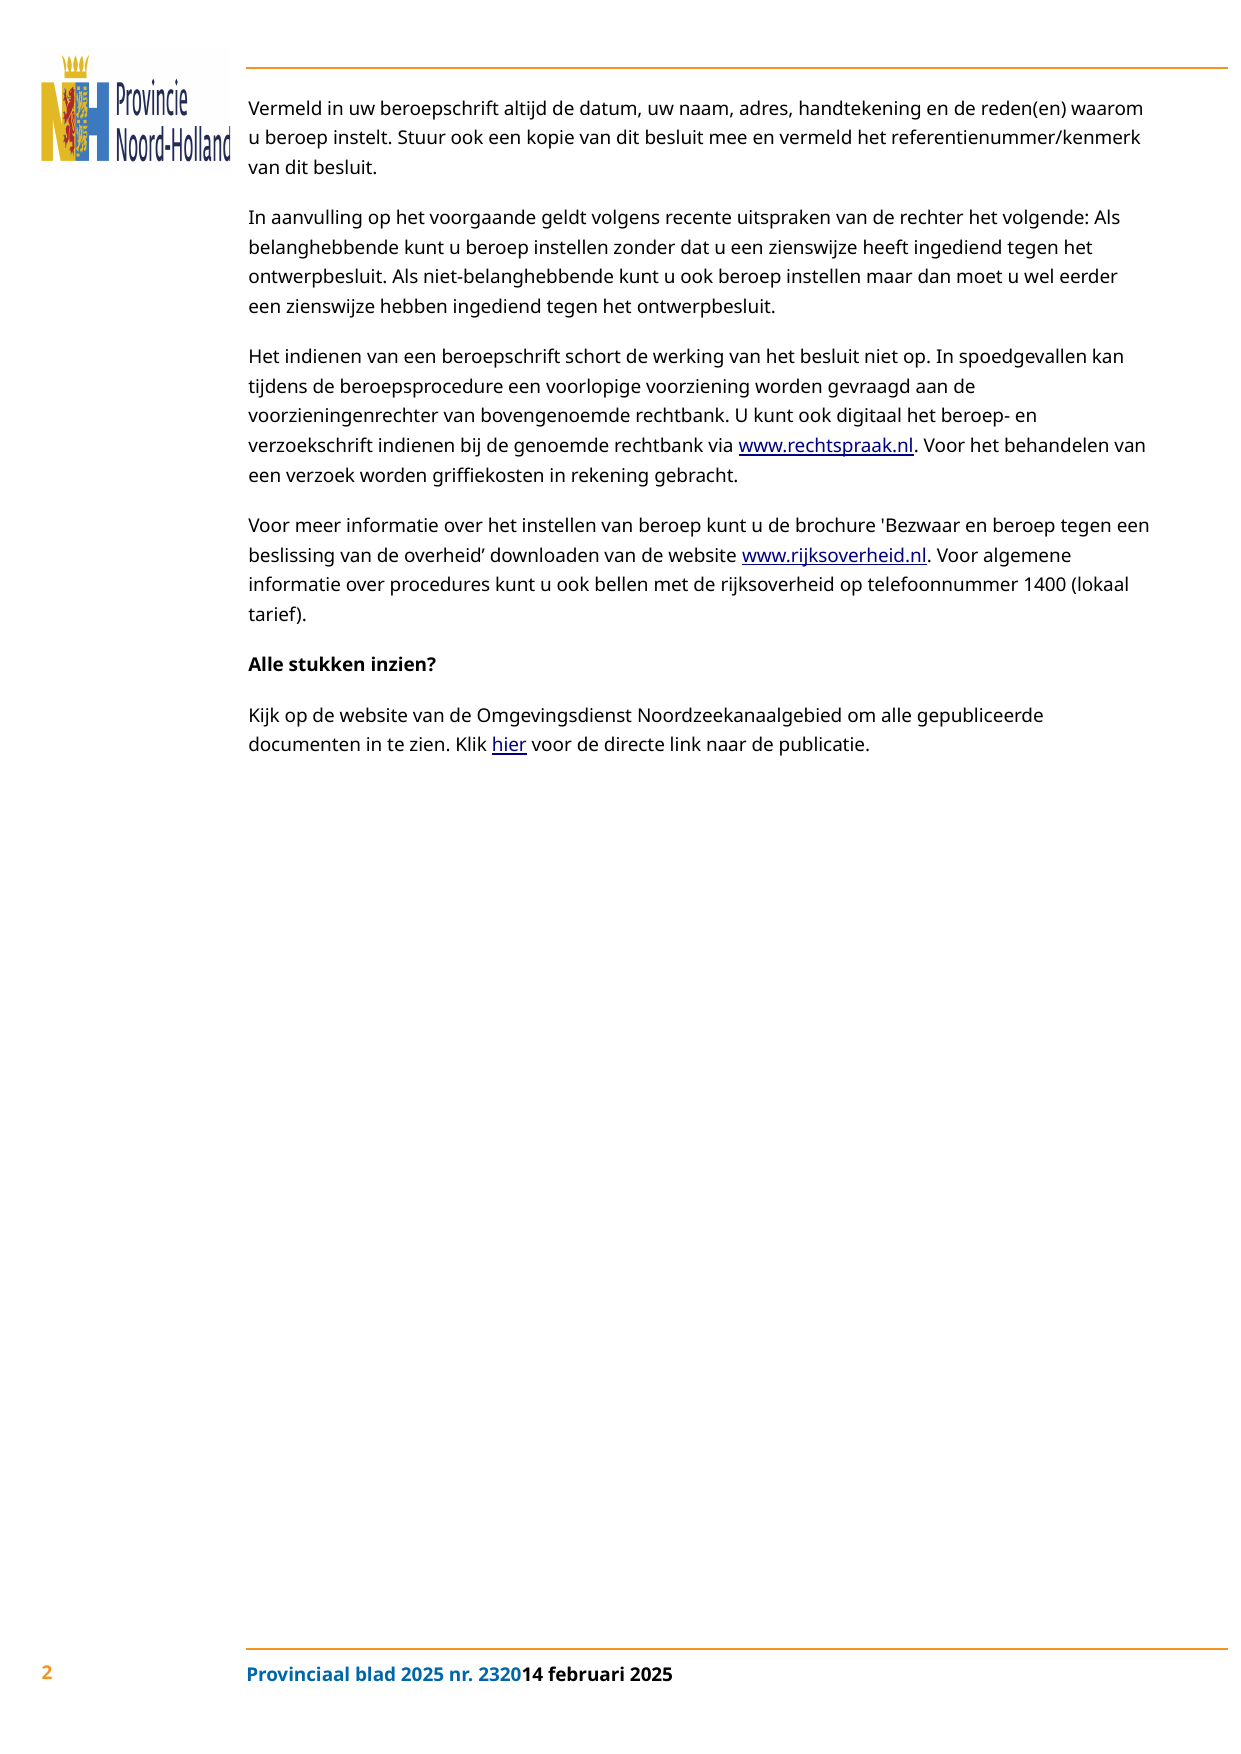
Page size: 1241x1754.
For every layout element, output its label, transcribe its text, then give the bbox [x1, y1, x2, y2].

text Kijk op de website van de Omgevingsdienst Noordzeekanaalgebied om alle gepubliceerde documenten in te zien. Klik hier voor de directe link naar de publicatie. [248, 702, 1152, 757]
text Vermeld in uw beroepschrift altijd de datum, uw naam, adres, handtekening en de reden(en) waarom u beroep instelt. Stuur ook een kopie van dit besluit mee en vermeld het referentienummer/kenmerk van dit besluit. [248, 95, 1152, 180]
text Het indienen van een beroepschrift schort de werking van het besluit niet op. In spoedgevallen kan tijdens de beroepsprocedure een voorlopige voorziening worden gevraagd aan de voorzieningenrechter van bovengenoemde rechtbank. U kunt ook digitaal het beroep- en verzoekschrift indienen bij de genoemde rechtbank via www.rechtspraak.nl. Voor het behandelen van een verzoek worden griffiekosten in rekening gebracht. [248, 343, 1152, 488]
text Alle stukken inzien? [248, 651, 1152, 677]
text In aanvulling op het voorgaande geldt volgens recente uitspraken van de rechter het volgende: Als belanghebbende kunt u beroep instellen zonder dat u een zienswijze heeft ingediend tegen het ontwerpbesluit. Als niet-belanghebbende kunt u ook beroep instellen maar dan moet u wel eerder een zienswijze hebben ingediend tegen het ontwerpbesluit. [248, 204, 1152, 319]
text Voor meer informatie over het instellen van beroep kunt u de brochure 'Bezwaar en beroep tegen een beslissing van de overheid’ downloaden van de website www.rijksoverheid.nl. Voor algemene informatie over procedures kunt u ook bellen met de rijksoverheid op telefoonnummer 1400 (lokaal tarief). [248, 512, 1152, 627]
picture [41, 47, 231, 172]
